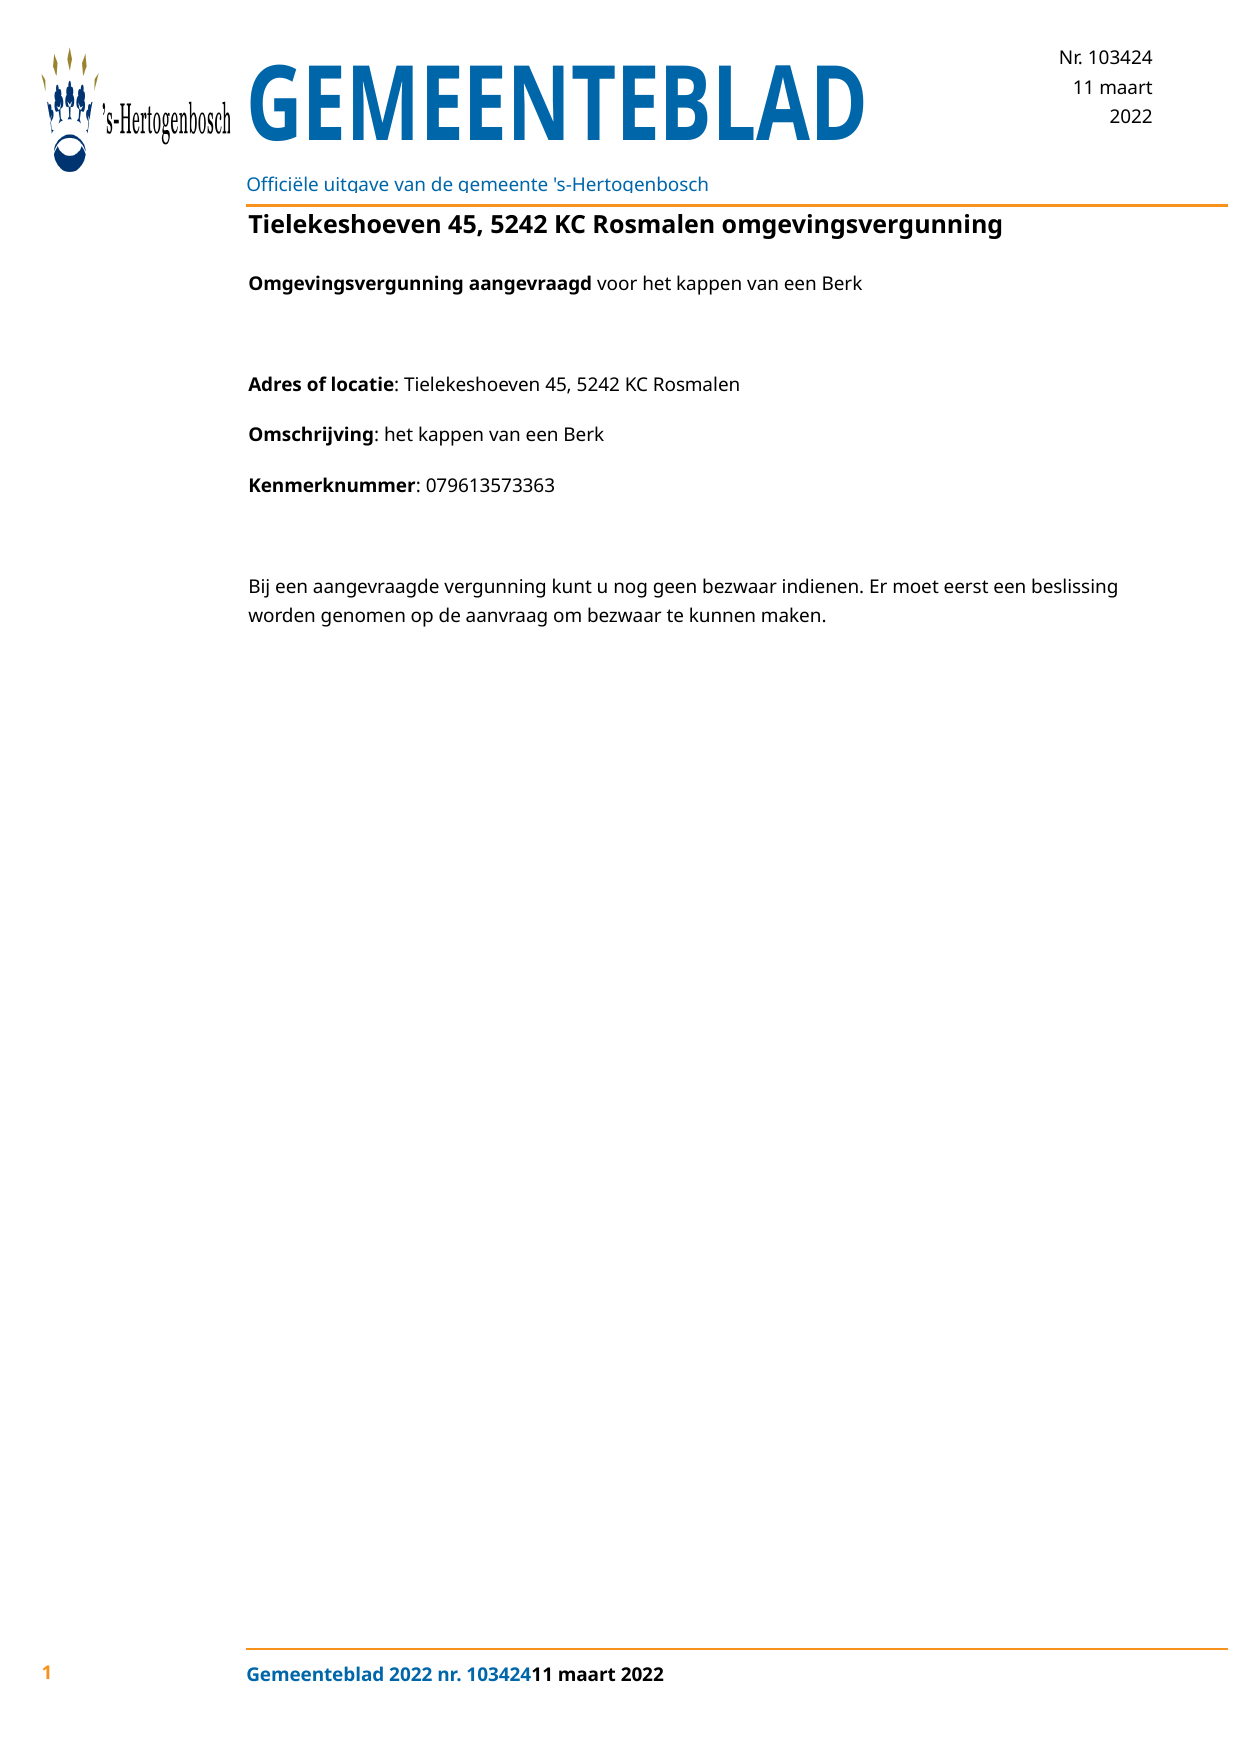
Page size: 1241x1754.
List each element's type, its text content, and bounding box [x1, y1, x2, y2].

text Kenmerknummer: 079613573363 [248, 472, 1152, 498]
text Omgevingsvergunning aangevraagd voor het kappen van een Berk [248, 270, 1152, 296]
text Tielekeshoeven 45, 5242 KC Rosmalen omgevingsvergunning [248, 207, 1152, 241]
picture [41, 47, 231, 172]
text Adres of locatie: Tielekeshoeven 45, 5242 KC Rosmalen [248, 371, 1152, 397]
text Bij een aangevraagde vergunning kunt u nog geen bezwaar indienen. Er moet eerst een beslissing worden genomen op de aanvraag om bezwaar te kunnen maken. [248, 573, 1152, 628]
text Omschrijving: het kappen van een Berk [248, 422, 1152, 447]
